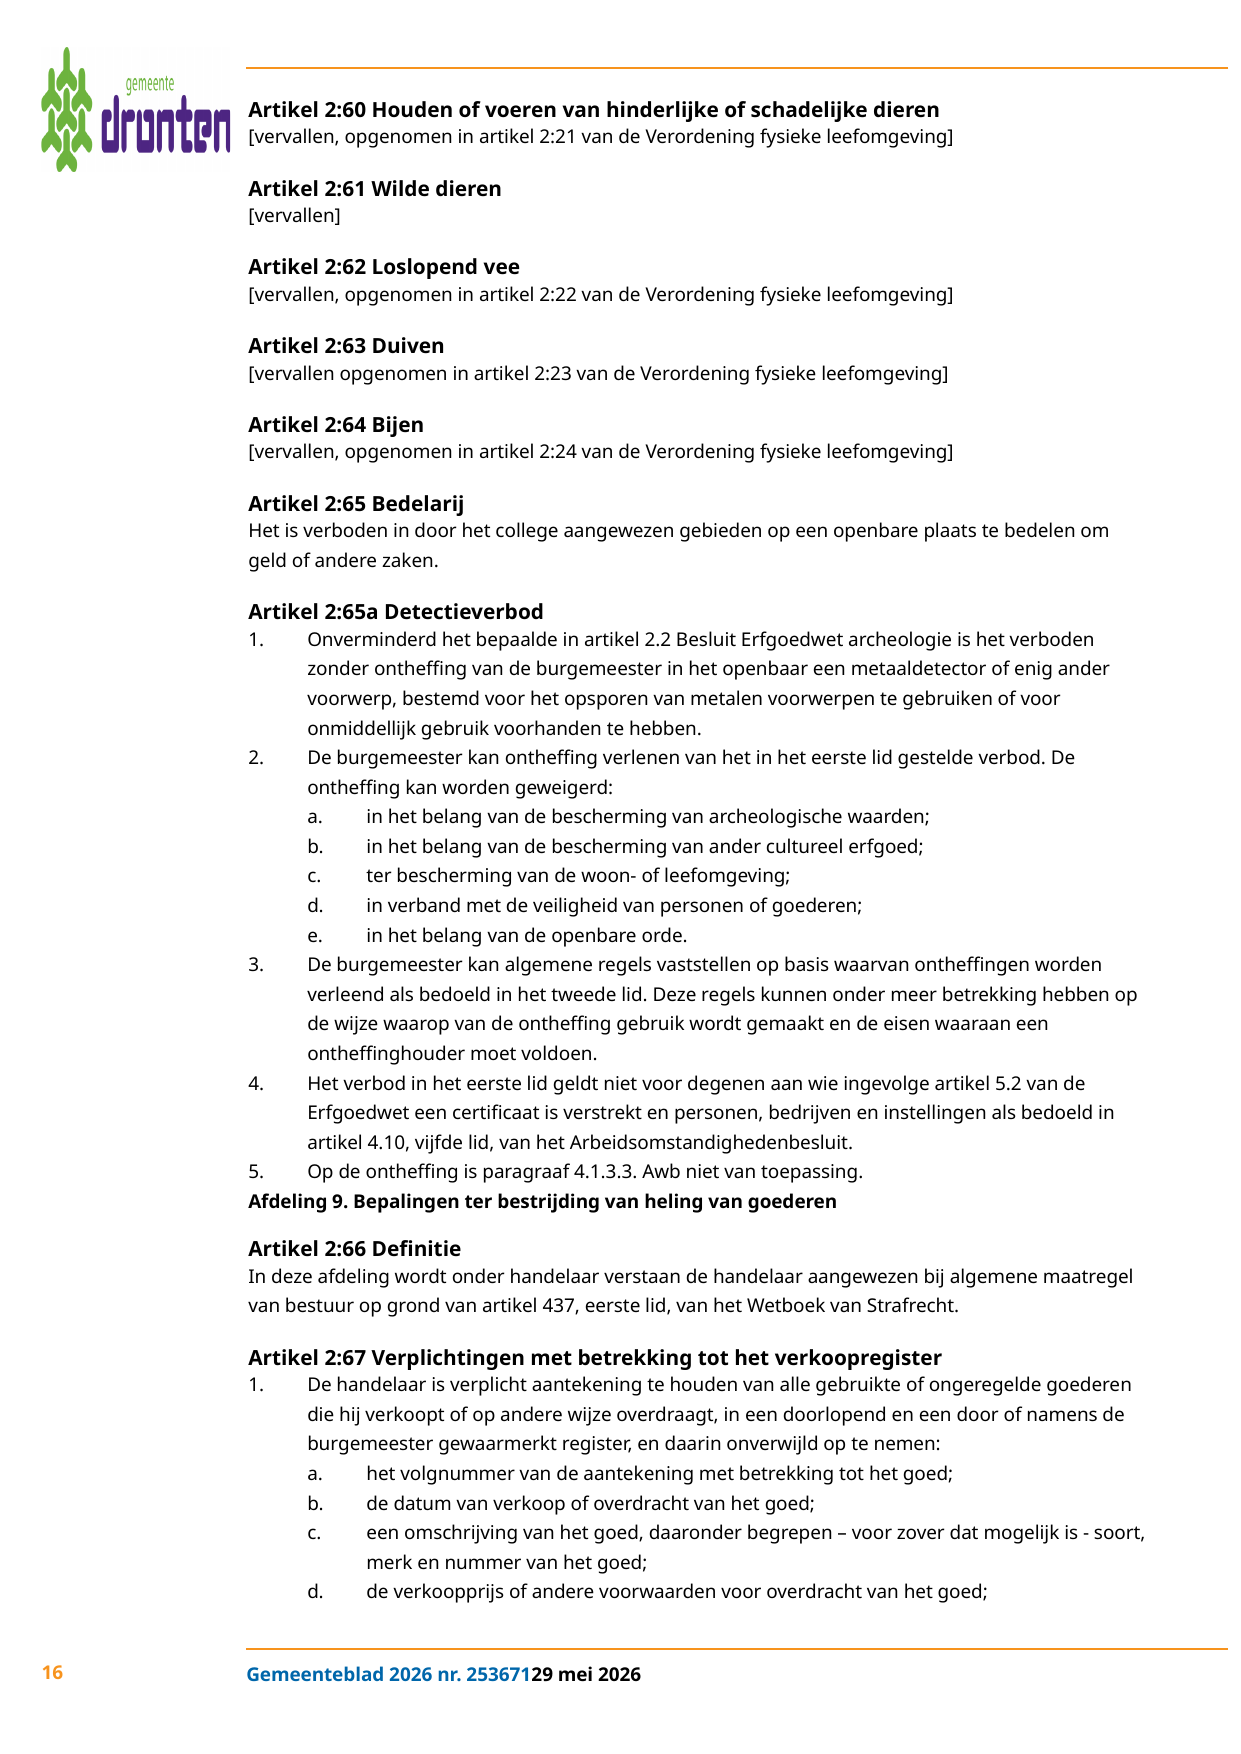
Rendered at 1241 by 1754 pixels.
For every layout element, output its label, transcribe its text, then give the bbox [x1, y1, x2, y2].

text [vervallen] [248, 202, 1152, 228]
list de verkoopprijs of andere voorwaarden voor overdracht van het goed; [307, 1578, 1152, 1604]
text Artikel 2:62 Loslopend vee [248, 252, 1152, 281]
text [vervallen, opgenomen in artikel 2:21 van de Verordening fysieke leefomgeving] [248, 123, 1152, 149]
text Artikel 2:65 Bedelarij [248, 489, 1152, 517]
list in verband met de veiligheid van personen of goederen; [307, 892, 1152, 918]
list De handelaar is verplicht aantekening te houden van alle gebruikte of ongeregelde goederen die hij verkoopt of op andere wijze overdraagt, in een doorlopend en een door of namens de burgemeester gewaarmerkt register, en daarin onverwijld op te nemen: [248, 1371, 1152, 1456]
list De burgemeester kan ontheffing verlenen van het in het eerste lid gestelde verbod. De ontheffing kan worden geweigerd: [248, 744, 1152, 799]
text [vervallen, opgenomen in artikel 2:24 van de Verordening fysieke leefomgeving] [248, 439, 1152, 464]
text Artikel 2:60 Houden of voeren van hinderlijke of schadelijke dieren [248, 95, 1152, 123]
list Onverminderd het bepaalde in artikel 2.2 Besluit Erfgoedwet archeologie is het verboden zonder ontheffing van de burgemeester in het openbaar een metaaldetector of enig ander voorwerp, bestemd voor het opsporen van metalen voorwerpen te gebruiken of voor onmiddellijk gebruik voorhanden te hebben. [248, 626, 1152, 740]
text [vervallen, opgenomen in artikel 2:22 van de Verordening fysieke leefomgeving] [248, 281, 1152, 307]
text [vervallen opgenomen in artikel 2:23 van de Verordening fysieke leefomgeving] [248, 360, 1152, 386]
list De burgemeester kan algemene regels vaststellen op basis waarvan ontheffingen worden verleend als bedoeld in het tweede lid. Deze regels kunnen onder meer betrekking hebben op de wijze waarop van de ontheffing gebruik wordt gemaakt en de eisen waaraan een ontheffinghouder moet voldoen. [248, 951, 1152, 1066]
list het volgnummer van de aantekening met betrekking tot het goed; [307, 1460, 1152, 1486]
list in het belang van de bescherming van ander cultureel erfgoed; [307, 833, 1152, 859]
text Artikel 2:64 Bijen [248, 410, 1152, 439]
text Artikel 2:67 Verplichtingen met betrekking tot het verkoopregister [248, 1343, 1152, 1371]
text In deze afdeling wordt onder handelaar verstaan de handelaar aangewezen bij algemene maatregel van bestuur op grond van artikel 437, eerste lid, van het Wetboek van Strafrecht. [248, 1263, 1152, 1318]
list ter bescherming van de woon- of leefomgeving; [307, 863, 1152, 888]
text Artikel 2:63 Duiven [248, 331, 1152, 360]
list Het verbod in het eerste lid geldt niet voor degenen aan wie ingevolge artikel 5.2 van de Erfgoedwet een certificaat is verstrekt en personen, bedrijven en instellingen als bedoeld in artikel 4.10, vijfde lid, van het Arbeidsomstandighedenbesluit. [248, 1070, 1152, 1154]
text Afdeling 9. Bepalingen ter bestrijding van heling van goederen [248, 1188, 1152, 1214]
list in het belang van de openbare orde. [307, 922, 1152, 947]
list in het belang van de bescherming van archeologische waarden; [307, 803, 1152, 829]
text Artikel 2:65a Detectieverbod [248, 597, 1152, 626]
text Artikel 2:66 Definitie [248, 1234, 1152, 1263]
text Artikel 2:61 Wilde dieren [248, 174, 1152, 202]
text Het is verboden in door het college aangewezen gebieden op een openbare plaats te bedelen om geld of andere zaken. [248, 517, 1152, 573]
list Op de ontheffing is paragraaf 4.1.3.3. Awb niet van toepassing. [248, 1158, 1152, 1184]
picture [41, 47, 231, 172]
list een omschrijving van het goed, daaronder begrepen – voor zover dat mogelijk is - soort, merk en nummer van het goed; [307, 1519, 1152, 1575]
list de datum van verkoop of overdracht van het goed; [307, 1490, 1152, 1516]
